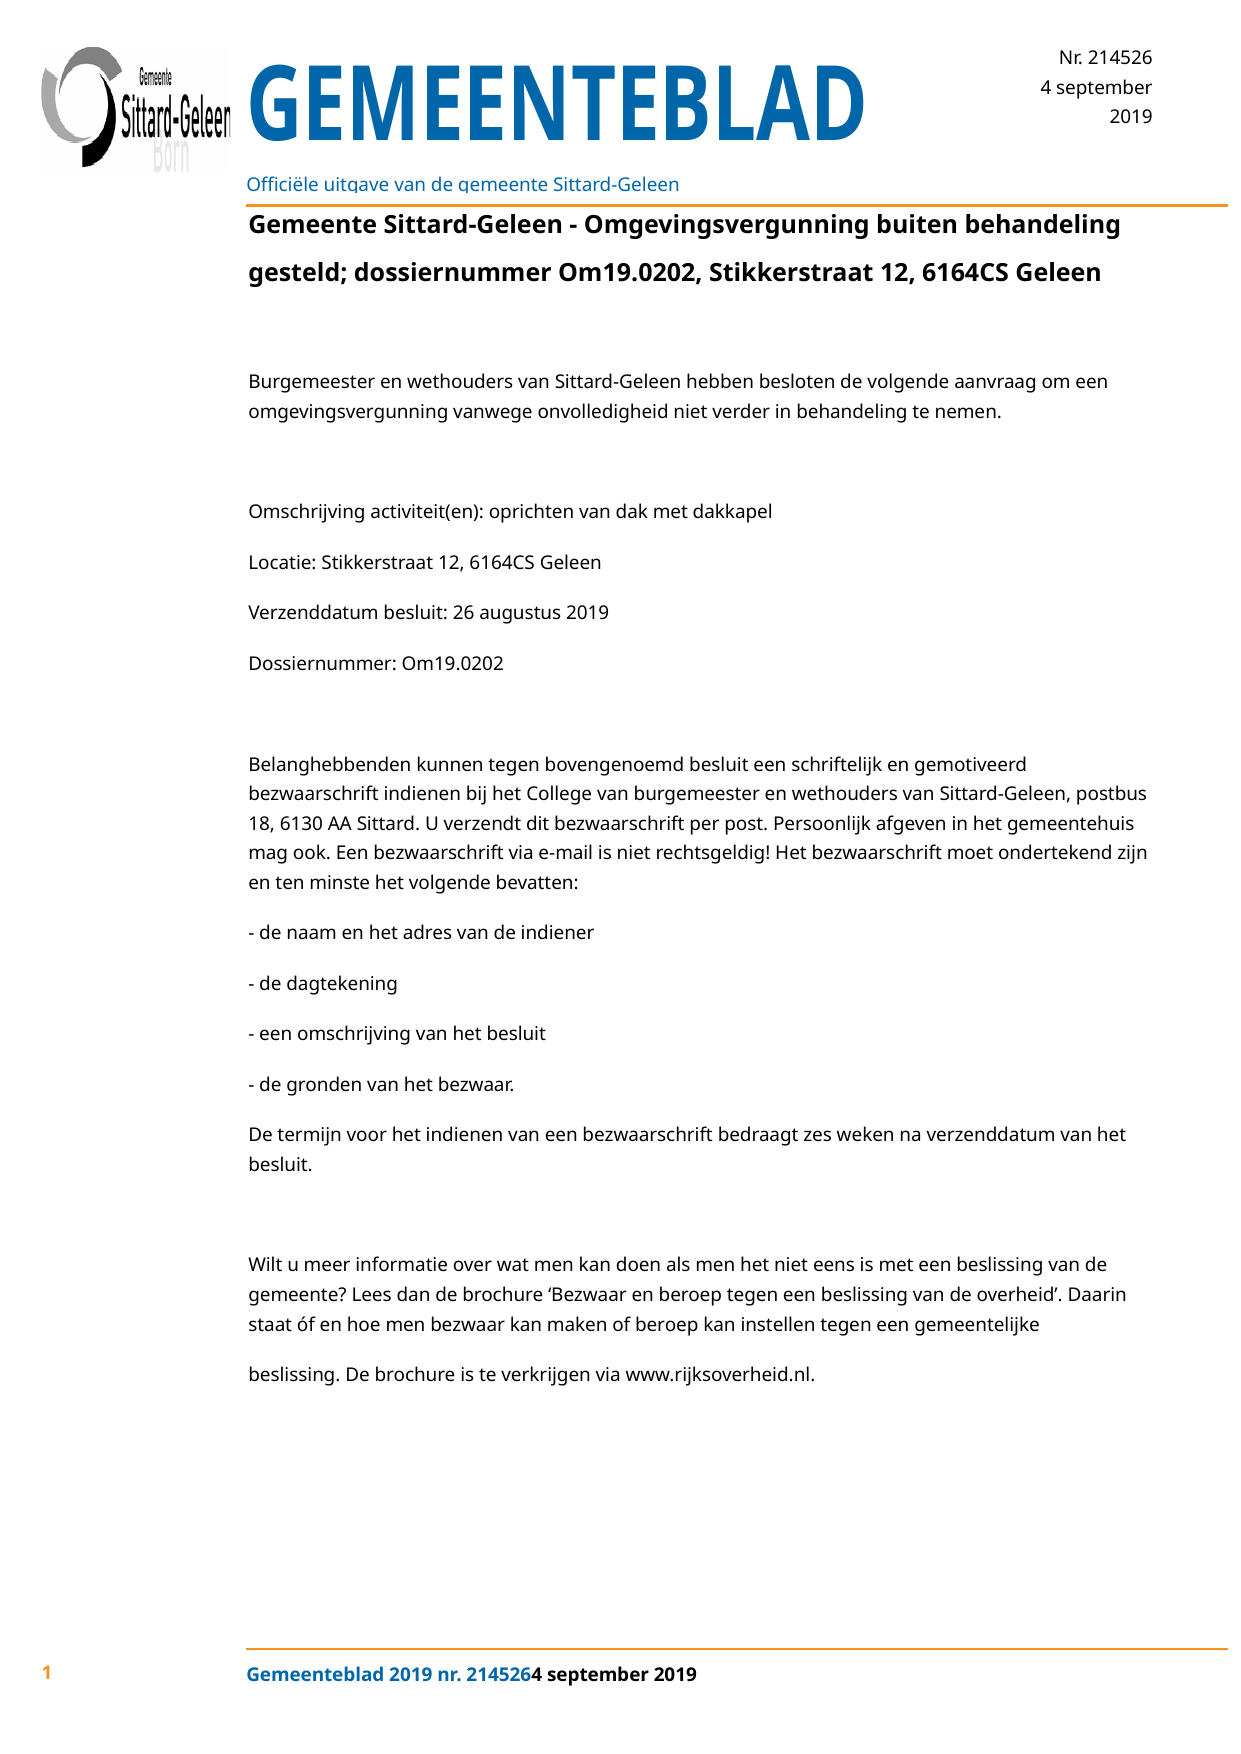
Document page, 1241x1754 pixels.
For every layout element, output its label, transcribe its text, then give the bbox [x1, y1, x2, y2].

text Gemeente Sittard-Geleen - Omgevingsvergunning buiten behandeling gesteld; dossiernummer Om19.0202, Stikkerstraat 12, 6164CS Geleen [248, 207, 1152, 288]
text - de dagtekening [248, 970, 1152, 996]
text - de naam en het adres van de indiener [248, 919, 1152, 945]
text - de gronden van het bezwaar. [248, 1071, 1152, 1097]
text beslissing. De brochure is te verkrijgen via www.rijksoverheid.nl. [248, 1361, 1152, 1387]
picture [41, 47, 231, 172]
text Wilt u meer informatie over wat men kan doen als men het niet eens is met een beslissing van de gemeente? Lees dan de brochure ‘Bezwaar en beroep tegen een beslissing van de overheid’. Daarin staat óf en hoe men bezwaar kan maken of beroep kan instellen tegen een gemeentelijke [248, 1252, 1152, 1337]
text Dossiernummer: Om19.0202 [248, 650, 1152, 676]
text Burgemeester en wethouders van Sittard-Geleen hebben besloten de volgende aanvraag om een omgevingsvergunning vanwege onvolledigheid niet verder in behandeling te nemen. [248, 368, 1152, 424]
text De termijn voor het indienen van een bezwaarschrift bedraagt zes weken na verzenddatum van het besluit. [248, 1121, 1152, 1177]
text Belanghebbenden kunnen tegen bovengenoemd besluit een schriftelijk en gemotiveerd bezwaarschrift indienen bij het College van burgemeester en wethouders van Sittard-Geleen, postbus 18, 6130 AA Sittard. U verzendt dit bezwaarschrift per post. Persoonlijk afgeven in het gemeentehuis mag ook. Een bezwaarschrift via e-mail is niet rechtsgeldig! Het bezwaarschrift moet ondertekend zijn en ten minste het volgende bevatten: [248, 751, 1152, 895]
text Omschrijving activiteit(en): oprichten van dak met dakkapel [248, 499, 1152, 524]
text Locatie: Stikkerstraat 12, 6164CS Geleen [248, 549, 1152, 575]
text Verzenddatum besluit: 26 augustus 2019 [248, 599, 1152, 625]
text - een omschrijving van het besluit [248, 1020, 1152, 1046]
